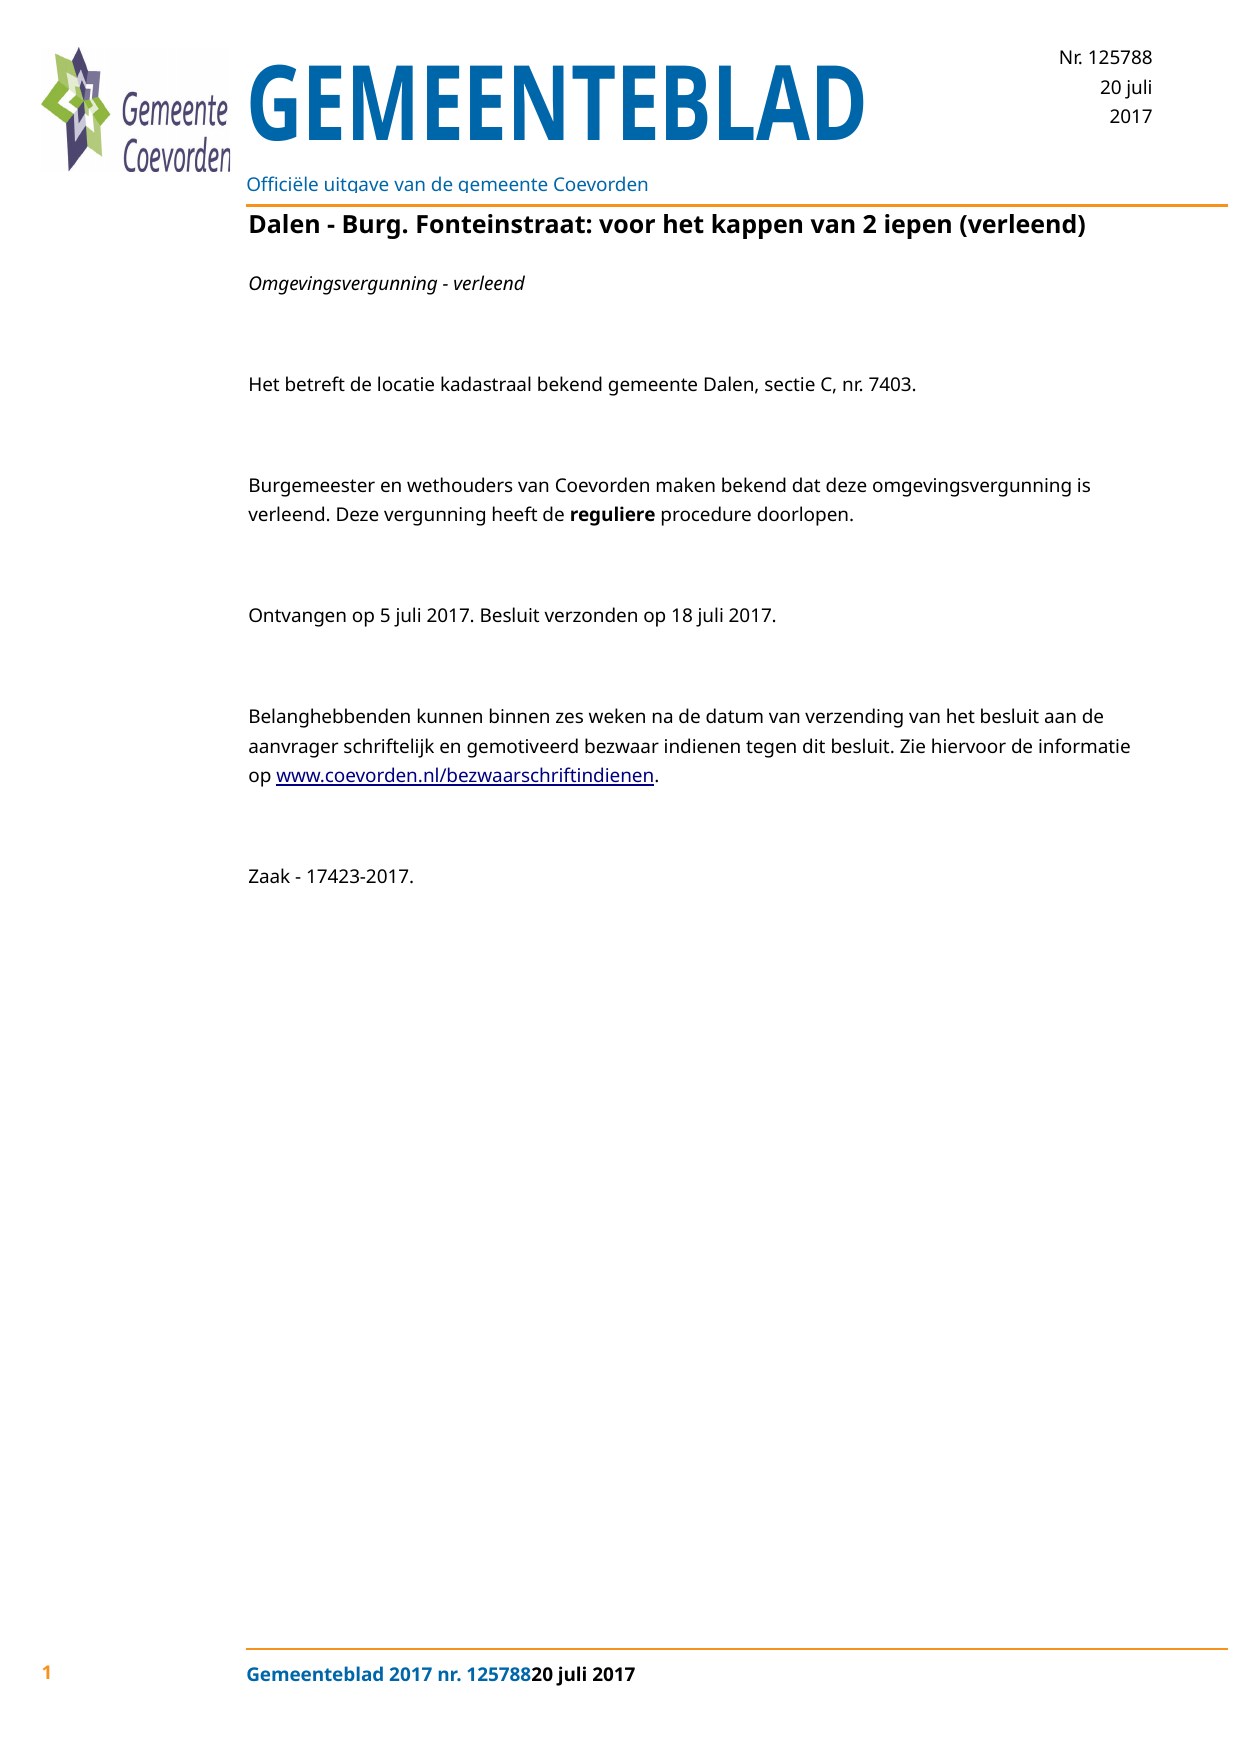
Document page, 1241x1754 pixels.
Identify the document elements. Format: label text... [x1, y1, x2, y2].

text Burgemeester en wethouders van Coevorden maken bekend dat deze omgevingsvergunning is verleend. Deze vergunning heeft de reguliere procedure doorlopen. [248, 472, 1152, 527]
picture [41, 47, 231, 172]
text Zaak - 17423-2017. [248, 863, 1152, 889]
text Omgevingsvergunning - verleend [248, 270, 1152, 296]
text Belanghebbenden kunnen binnen zes weken na de datum van verzending van het besluit aan de aanvrager schriftelijk en gemotiveerd bezwaar indienen tegen dit besluit. Zie hiervoor de informatie op www.coevorden.nl/bezwaarschriftindienen. [248, 703, 1152, 788]
text Ontvangen op 5 juli 2017. Besluit verzonden op 18 juli 2017. [248, 602, 1152, 628]
text Dalen - Burg. Fonteinstraat: voor het kappen van 2 iepen (verleend) [248, 207, 1152, 241]
text Het betreft de locatie kadastraal bekend gemeente Dalen, sectie C, nr. 7403. [248, 371, 1152, 397]
